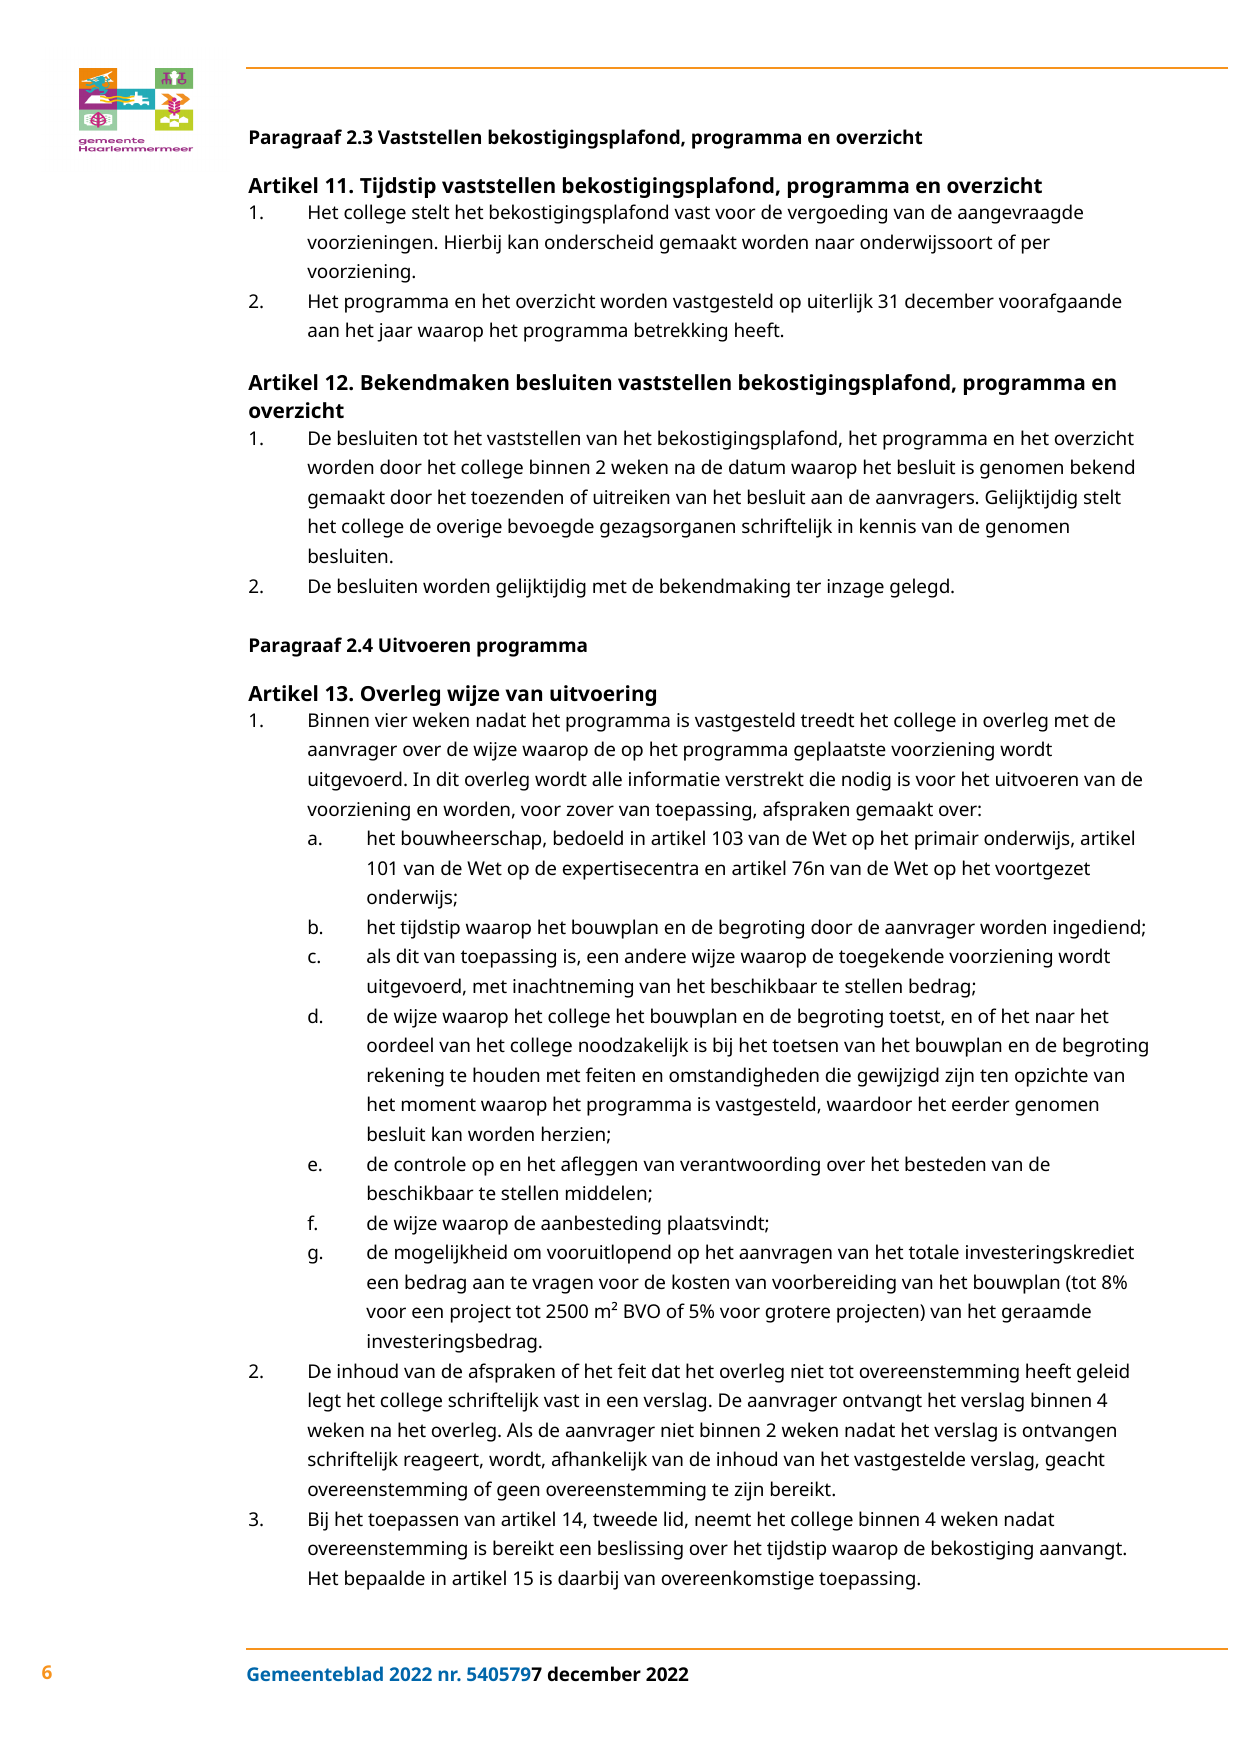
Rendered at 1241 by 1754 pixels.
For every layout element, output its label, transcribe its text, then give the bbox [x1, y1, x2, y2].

text Artikel 13. Overleg wijze van uitvoering [248, 679, 1152, 707]
list De besluiten worden gelijktijdig met de bekendmaking ter inzage gelegd. [248, 573, 1152, 599]
list de mogelijkheid om vooruitlopend op het aanvragen van het totale investeringskrediet een bedrag aan te vragen voor de kosten van voorbereiding van het bouwplan (tot 8% voor een project tot 2500 m² BVO of 5% voor grotere projecten) van het geraamde investeringsbedrag. [307, 1239, 1152, 1354]
list Het programma en het overzicht worden vastgesteld op uiterlijk 31 december voorafgaande aan het jaar waarop het programma betrekking heeft. [248, 288, 1152, 343]
list Binnen vier weken nadat het programma is vastgesteld treedt het college in overleg met de aanvrager over de wijze waarop de op het programma geplaatste voorziening wordt uitgevoerd. In dit overleg wordt alle informatie verstrekt die nodig is voor het uitvoeren van de voorziening en worden, voor zover van toepassing, afspraken gemaakt over: [248, 707, 1152, 822]
text Paragraaf 2.4 Uitvoeren programma [248, 632, 1152, 658]
list de wijze waarop het college het bouwplan en de begroting toetst, en of het naar het oordeel van het college noodzakelijk is bij het toetsen van het bouwplan en de begroting rekening te houden met feiten en omstandigheden die gewijzigd zijn ten opzichte van het moment waarop het programma is vastgesteld, waardoor het eerder genomen besluit kan worden herzien; [307, 1003, 1152, 1147]
list Het college stelt het bekostigingsplafond vast voor de vergoeding van de aangevraagde voorzieningen. Hierbij kan onderscheid gemaakt worden naar onderwijssoort of per voorziening. [248, 199, 1152, 284]
list De inhoud van de afspraken of het feit dat het overleg niet tot overeenstemming heeft geleid legt het college schriftelijk vast in een verslag. De aanvrager ontvangt het verslag binnen 4 weken na het overleg. Als de aanvrager niet binnen 2 weken nadat het verslag is ontvangen schriftelijk reageert, wordt, afhankelijk van de inhoud van het vastgestelde verslag, geacht overeenstemming of geen overeenstemming te zijn bereikt. [248, 1358, 1152, 1502]
list als dit van toepassing is, een andere wijze waarop de toegekende voorziening wordt uitgevoerd, met inachtneming van het beschikbaar te stellen bedrag; [307, 944, 1152, 999]
list het tijdstip waarop het bouwplan en de begroting door de aanvrager worden ingediend; [307, 914, 1152, 940]
list Bij het toepassen van artikel 14, tweede lid, neemt het college binnen 4 weken nadat overeenstemming is bereikt een beslissing over het tijdstip waarop de bekostiging aanvangt. Het bepaalde in artikel 15 is daarbij van overeenkomstige toepassing. [248, 1506, 1152, 1591]
picture [41, 47, 231, 172]
list De besluiten tot het vaststellen van het bekostigingsplafond, het programma en het overzicht worden door het college binnen 2 weken na de datum waarop het besluit is genomen bekend gemaakt door het toezenden of uitreiken van het besluit aan de aanvragers. Gelijktijdig stelt het college de overige bevoegde gezagsorganen schriftelijk in kennis van de genomen besluiten. [248, 425, 1152, 569]
text Paragraaf 2.3 Vaststellen bekostigingsplafond, programma en overzicht [248, 124, 1152, 150]
list de controle op en het afleggen van verantwoording over het besteden van de beschikbaar te stellen middelen; [307, 1151, 1152, 1206]
text Artikel 11. Tijdstip vaststellen bekostigingsplafond, programma en overzicht [248, 171, 1152, 199]
text Artikel 12. Bekendmaken besluiten vaststellen bekostigingsplafond, programma en overzicht [248, 368, 1152, 425]
list het bouwheerschap, bedoeld in artikel 103 van de Wet op het primair onderwijs, artikel 101 van de Wet op de expertisecentra en artikel 76n van de Wet op het voortgezet onderwijs; [307, 825, 1152, 910]
list de wijze waarop de aanbesteding plaatsvindt; [307, 1210, 1152, 1236]
